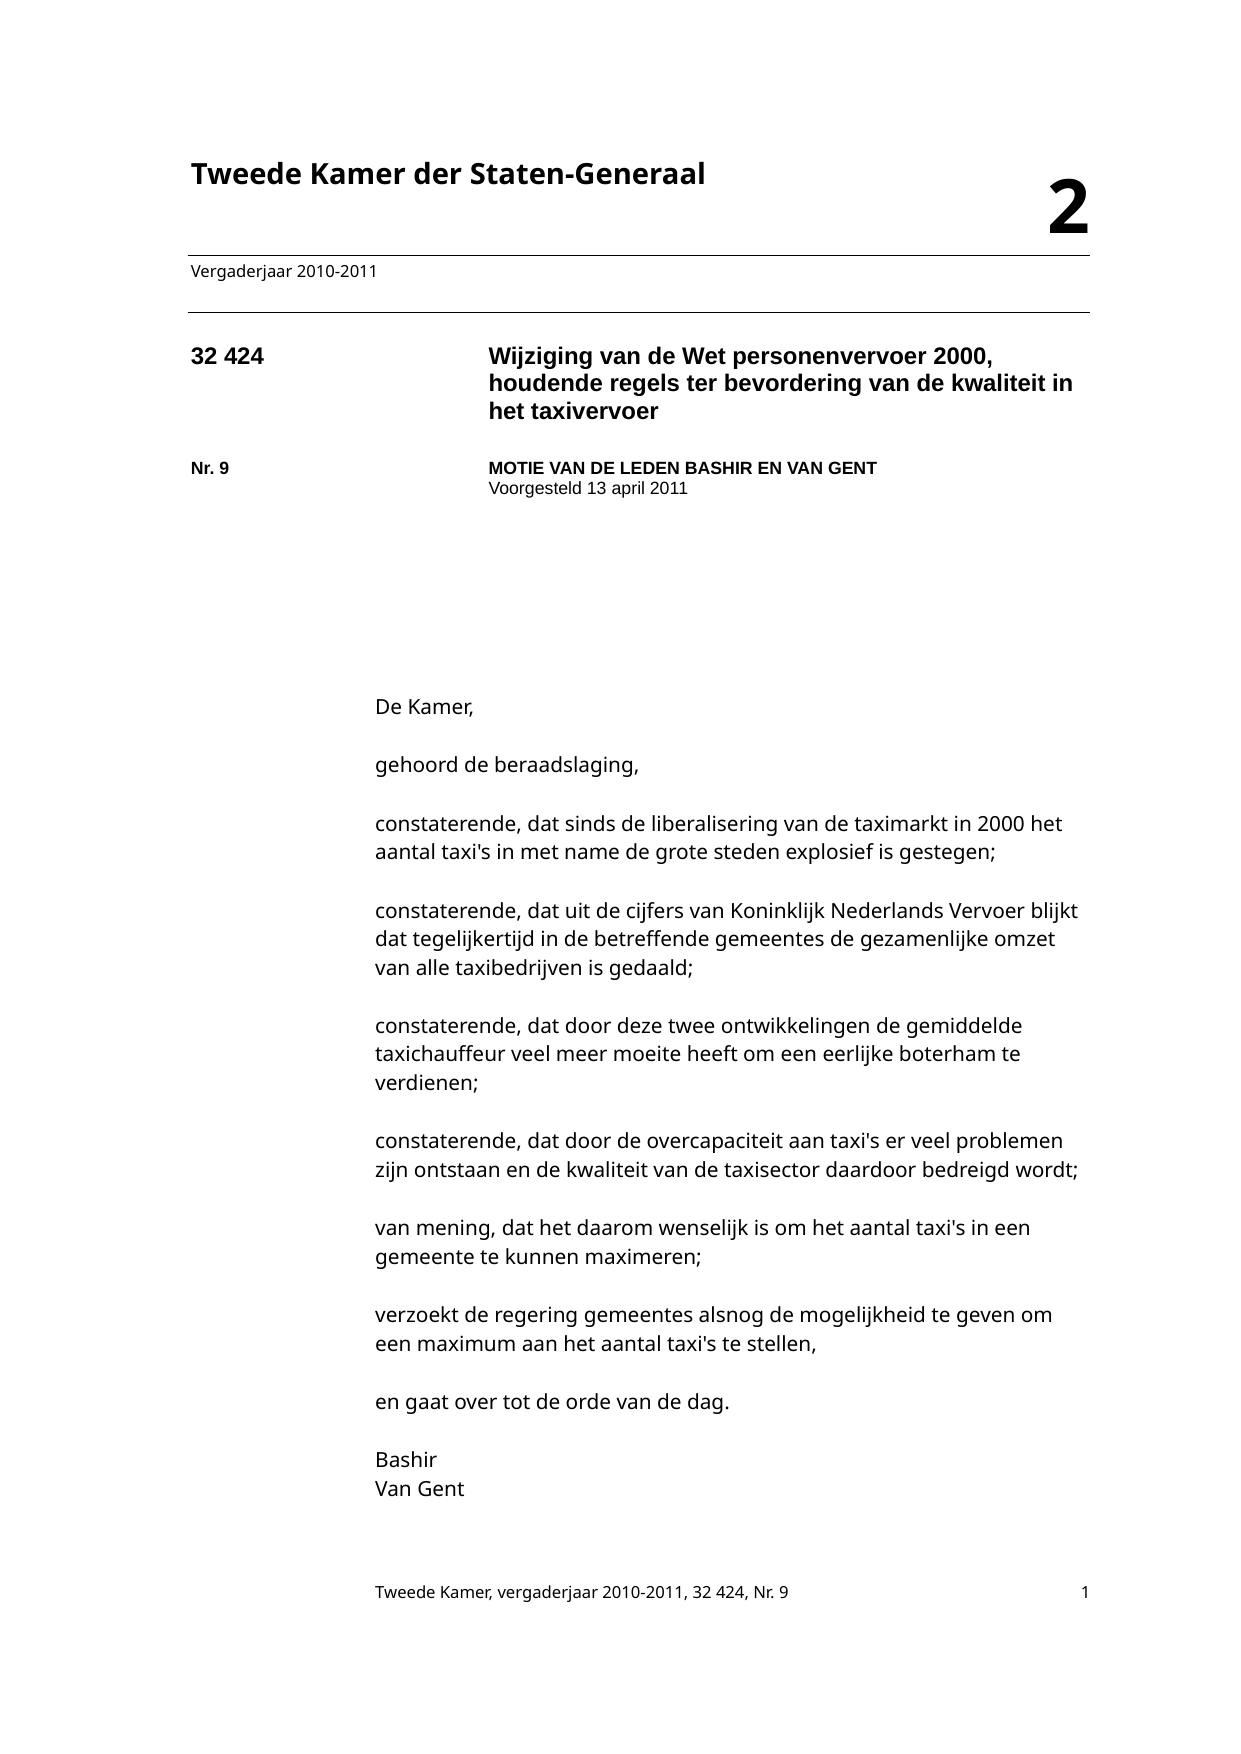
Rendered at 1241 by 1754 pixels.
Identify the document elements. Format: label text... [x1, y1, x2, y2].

table_cell [188, 313, 485, 339]
text verzoekt de regering gemeentes alsnog de mogelijkheid te geven om een maximum aan het aantal taxi's te stellen, [375, 1300, 1090, 1357]
text gehoord de beraadslaging, [375, 751, 1090, 779]
text De Kamer, [375, 692, 1090, 721]
table_cell Vergaderjaar 2010-2011 [188, 256, 485, 312]
text Bashir [375, 1446, 1090, 1474]
table_header Tweede Kamer der Staten-Generaal [188, 150, 909, 255]
text Van Gent [375, 1474, 1090, 1502]
text constaterende, dat uit de cijfers van Koninklijk Nederlands Vervoer blijkt dat tegelijkertijd in de betreffende gemeentes de gezamenlijke omzet van alle taxibedrijven is gedaald; [375, 896, 1090, 981]
text constaterende, dat door de overcapaciteit aan taxi's er veel problemen zijn ontstaan en de kwaliteit van de taxisector daardoor bedreigd wordt; [375, 1126, 1090, 1183]
table_cell Wijziging van de Wet personenvervoer 2000, houdende regels ter bevordering van de kwaliteit in het taxivervoer [485, 339, 1090, 454]
table_cell Nr. 9 [188, 455, 485, 573]
text constaterende, dat sinds de liberalisering van de taximarkt in 2000 het aantal taxi's in met name de grote steden explosief is gestegen; [375, 809, 1090, 866]
text van mening, dat het daarom wenselijk is om het aantal taxi's in een gemeente te kunnen maximeren; [375, 1213, 1090, 1270]
table_cell MOTIE VAN DE LEDEN BASHIR EN VAN GENT Voorgesteld 13 april 2011 [485, 455, 1090, 573]
table_cell 32 424 [188, 339, 485, 454]
table_cell [485, 256, 1090, 312]
text en gaat over tot de orde van de dag. [375, 1387, 1090, 1416]
table_header 2 [910, 150, 1090, 255]
text constaterende, dat door deze twee ontwikkelingen de gemiddelde taxichauffeur veel meer moeite heeft om een eerlijke boterham te verdienen; [375, 1011, 1090, 1096]
table_cell [485, 313, 1090, 339]
